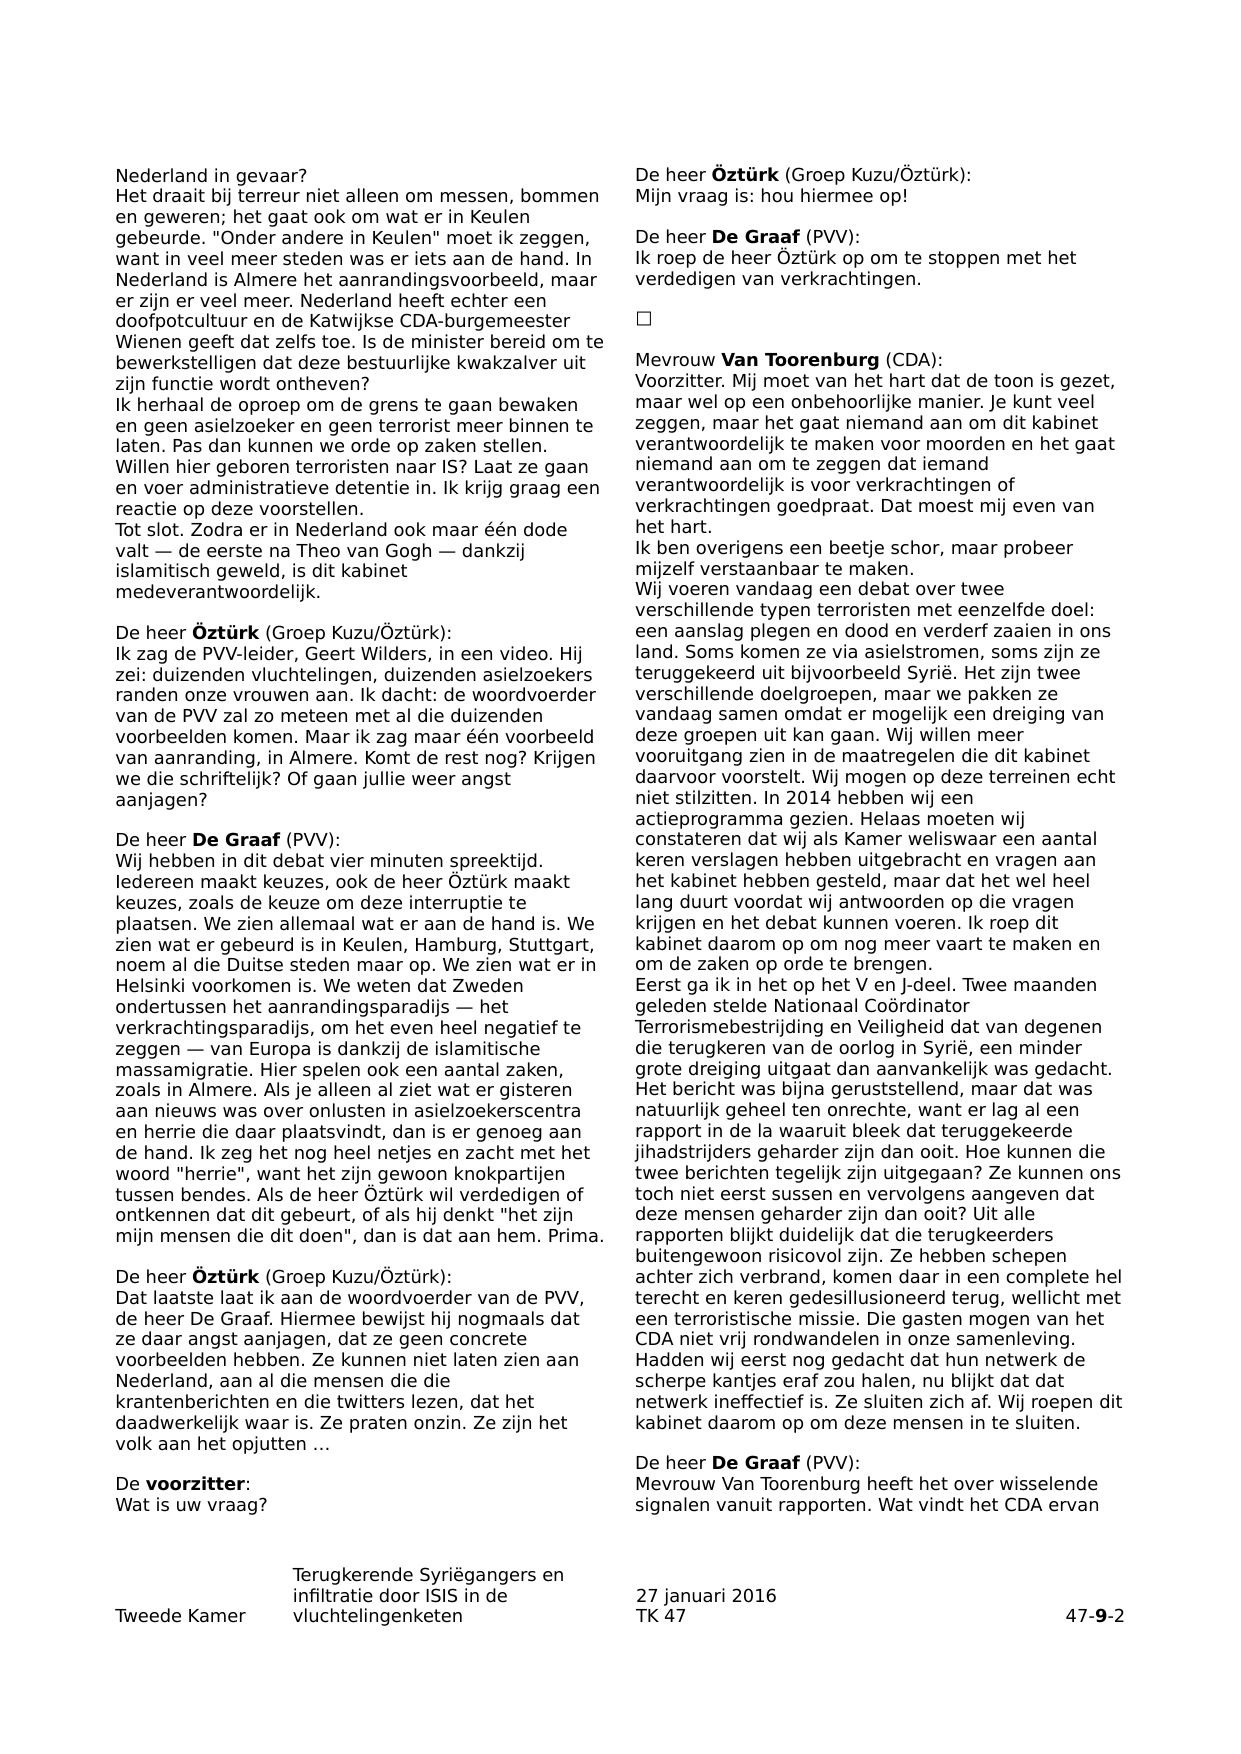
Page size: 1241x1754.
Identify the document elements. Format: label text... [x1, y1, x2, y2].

text Mevrouw Van Toorenburg (CDA): [635, 350, 1125, 371]
text Voorzitter. Mij moet van het hart dat de toon is gezet, maar wel op een onbehoorlijke manier. Je kunt veel zeggen, maar het gaat niemand aan om dit kabinet verantwoordelijk te maken voor moorden en het gaat niemand aan om te zeggen dat iemand verantwoordelijk is voor verkrachtingen of verkrachtingen goedpraat. Dat moest mij even van het hart. [635, 371, 1125, 537]
text Het draait bij terreur niet alleen om messen, bommen en geweren; het gaat ook om wat er in Keulen gebeurde. "Onder andere in Keulen" moet ik zeggen, want in veel meer steden was er iets aan de hand. In Nederland is Almere het aanrandingsvoorbeeld, maar er zijn er veel meer. Nederland heeft echter een doofpotcultuur en de Katwijkse CDA-burgemeester Wienen geeft dat zelfs toe. Is de minister bereid om te bewerkstelligen dat deze bestuurlijke kwakzalver uit zijn functie wordt ontheven? [115, 186, 605, 394]
text De heer Öztürk (Groep Kuzu/Öztürk): [115, 1267, 605, 1287]
text Dat laatste laat ik aan de woordvoerder van de PVV, de heer De Graaf. Hiermee bewijst hij nogmaals dat ze daar angst aanjagen, dat ze geen concrete voorbeelden hebben. Ze kunnen niet laten zien aan Nederland, aan al die mensen die die krantenberichten en die twitters lezen, dat het daadwerkelijk waar is. Ze praten onzin. Ze zijn het volk aan het opjutten … [115, 1287, 605, 1454]
text Mevrouw Van Toorenburg heeft het over wisselende signalen vanuit rapporten. Wat vindt het CDA ervan [635, 1474, 1125, 1516]
text Nederland in gevaar? [115, 165, 605, 186]
text Tot slot. Zodra er in Nederland ook maar één dode valt — de eerste na Theo van Gogh — dankzij islamitisch geweld, is dit kabinet medeverantwoordelijk. [115, 519, 605, 603]
text Ik roep de heer Öztürk op om te stoppen met het verdedigen van verkrachtingen. [635, 248, 1125, 289]
text De heer De Graaf (PVV): [115, 830, 605, 851]
text De heer Öztürk (Groep Kuzu/Öztürk): [635, 165, 1125, 186]
text Ik zag de PVV-leider, Geert Wilders, in een video. Hij zei: duizenden vluchtelingen, duizenden asielzoekers randen onze vrouwen aan. Ik dacht: de woordvoerder van de PVV zal zo meteen met al die duizenden voorbeelden komen. Maar ik zag maar één voorbeeld van aanranding, in Almere. Komt de rest nog? Krijgen we die schriftelijk? Of gaan jullie weer angst aanjagen? [115, 643, 605, 810]
text Ik herhaal de oproep om de grens te gaan bewaken en geen asielzoeker en geen terrorist meer binnen te laten. Pas dan kunnen we orde op zaken stellen. Willen hier geboren terroristen naar IS? Laat ze gaan en voer administratieve detentie in. Ik krijg graag een reactie op deze voorstellen. [115, 394, 605, 519]
text ⬜ [635, 309, 1125, 330]
text Wat is uw vraag? [115, 1495, 605, 1516]
text Eerst ga ik in het op het V en J-deel. Twee maanden geleden stelde Nationaal Coördinator Terrorismebestrijding en Veiligheid dat van degenen die terugkeren van de oorlog in Syrië, een minder grote dreiging uitgaat dan aanvankelijk was gedacht. Het bericht was bijna geruststellend, maar dat was natuurlijk geheel ten onrechte, want er lag al een rapport in de la waaruit bleek dat teruggekeerde jihadstrijders geharder zijn dan ooit. Hoe kunnen die twee berichten tegelijk zijn uitgegaan? Ze kunnen ons toch niet eerst sussen en vervolgens aangeven dat deze mensen geharder zijn dan ooit? Uit alle rapporten blijkt duidelijk dat die terugkeerders buitengewoon risicovol zijn. Ze hebben schepen achter zich verbrand, komen daar in een complete hel terecht en keren gedesillusioneerd terug, wellicht met een terroristische missie. Die gasten mogen van het CDA niet vrij rondwandelen in onze samenleving. Hadden wij eerst nog gedacht dat hun netwerk de scherpe kantjes eraf zou halen, nu blijkt dat dat netwerk ineffectief is. Ze sluiten zich af. Wij roepen dit kabinet daarom op om deze mensen in te sluiten. [635, 975, 1125, 1433]
text De voorzitter: [115, 1474, 605, 1495]
text De heer Öztürk (Groep Kuzu/Öztürk): [115, 623, 605, 643]
text Mijn vraag is: hou hiermee op! [635, 186, 1125, 207]
text De heer De Graaf (PVV): [635, 227, 1125, 248]
text Ik ben overigens een beetje schor, maar probeer mijzelf verstaanbaar te maken. [635, 537, 1125, 579]
text De heer De Graaf (PVV): [635, 1453, 1125, 1474]
text Wij voeren vandaag een debat over twee verschillende typen terroristen met eenzelfde doel: een aanslag plegen en dood en verderf zaaien in ons land. Soms komen ze via asielstromen, soms zijn ze teruggekeerd uit bijvoorbeeld Syrië. Het zijn twee verschillende doelgroepen, maar we pakken ze vandaag samen omdat er mogelijk een dreiging van deze groepen uit kan gaan. Wij willen meer vooruitgang zien in de maatregelen die dit kabinet daarvoor voorstelt. Wij mogen op deze terreinen echt niet stilzitten. In 2014 hebben wij een actieprogramma gezien. Helaas moeten wij constateren dat wij als Kamer weliswaar een aantal keren verslagen hebben uitgebracht en vragen aan het kabinet hebben gesteld, maar dat het wel heel lang duurt voordat wij antwoorden op die vragen krijgen en het debat kunnen voeren. Ik roep dit kabinet daarom op om nog meer vaart te maken en om de zaken op orde te brengen. [635, 579, 1125, 975]
text Wij hebben in dit debat vier minuten spreektijd. Iedereen maakt keuzes, ook de heer Öztürk maakt keuzes, zoals de keuze om deze interruptie te plaatsen. We zien allemaal wat er aan de hand is. We zien wat er gebeurd is in Keulen, Hamburg, Stuttgart, noem al die Duitse steden maar op. We zien wat er in Helsinki voorkomen is. We weten dat Zweden ondertussen het aanrandingsparadijs — het verkrachtingsparadijs, om het even heel negatief te zeggen — van Europa is dankzij de islamitische massamigratie. Hier spelen ook een aantal zaken, zoals in Almere. Als je alleen al ziet wat er gisteren aan nieuws was over onlusten in asielzoekerscentra en herrie die daar plaatsvindt, dan is er genoeg aan de hand. Ik zeg het nog heel netjes en zacht met het woord "herrie", want het zijn gewoon knokpartijen tussen bendes. Als de heer Öztürk wil verdedigen of ontkennen dat dit gebeurt, of als hij denkt "het zijn mijn mensen die dit doen", dan is dat aan hem. Prima. [115, 851, 605, 1247]
